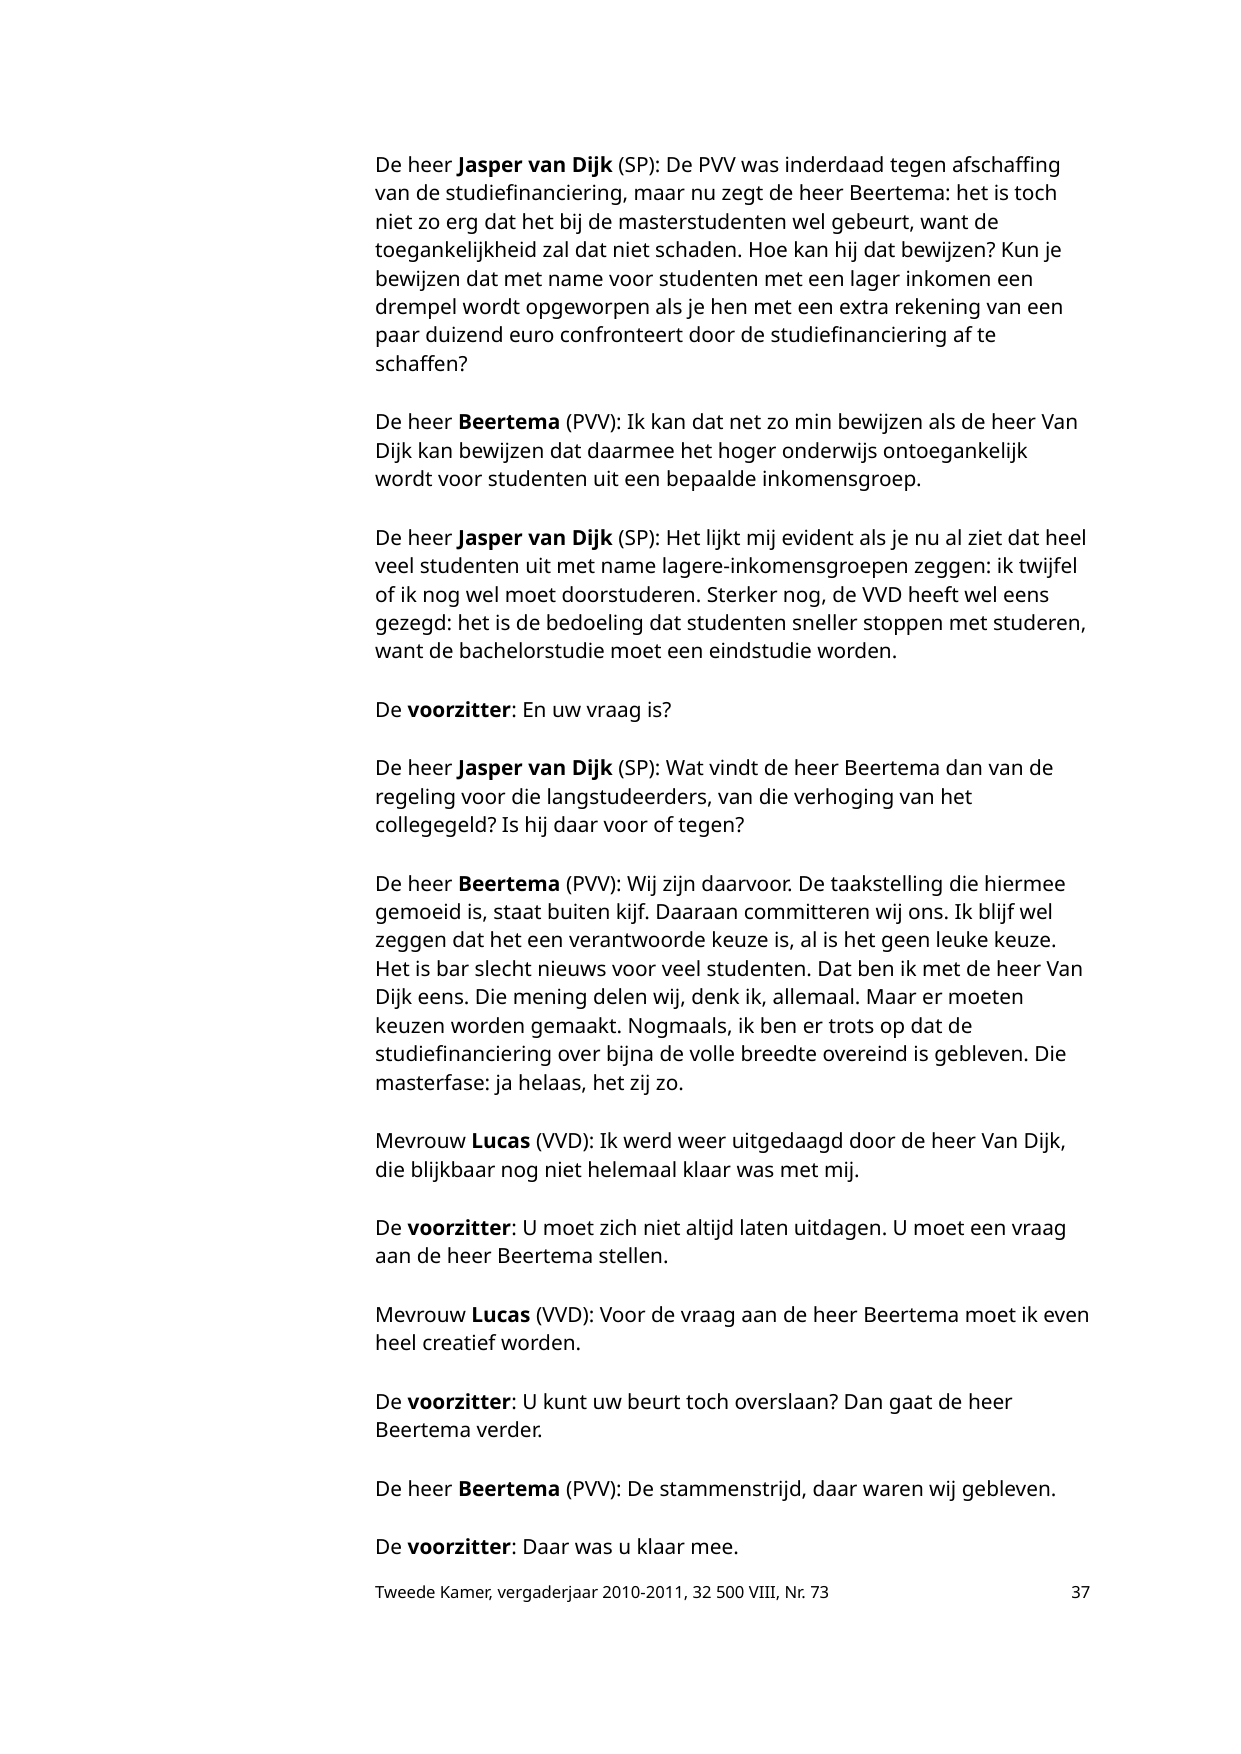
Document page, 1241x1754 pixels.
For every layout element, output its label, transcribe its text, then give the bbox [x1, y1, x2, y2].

text Mevrouw Lucas (VVD): Voor de vraag aan de heer Beertema moet ik even heel creatief worden. [375, 1300, 1090, 1357]
text De voorzitter: En uw vraag is? [375, 695, 1090, 723]
text Mevrouw Lucas (VVD): Ik werd weer uitgedaagd door de heer Van Dijk, die blijkbaar nog niet helemaal klaar was met mij. [375, 1126, 1090, 1183]
text De heer Beertema (PVV): Wij zijn daarvoor. De taakstelling die hiermee gemoeid is, staat buiten kijf. Daaraan committeren wij ons. Ik blijf wel zeggen dat het een verantwoorde keuze is, al is het geen leuke keuze. Het is bar slecht nieuws voor veel studenten. Dat ben ik met de heer Van Dijk eens. Die mening delen wij, denk ik, allemaal. Maar er moeten keuzen worden gemaakt. Nogmaals, ik ben er trots op dat de studiefinanciering over bijna de volle breedte overeind is gebleven. Die masterfase: ja helaas, het zij zo. [375, 869, 1090, 1096]
text De heer Jasper van Dijk (SP): Het lijkt mij evident als je nu al ziet dat heel veel studenten uit met name lagere-inkomensgroepen zeggen: ik twijfel of ik nog wel moet doorstuderen. Sterker nog, de VVD heeft wel eens gezegd: het is de bedoeling dat studenten sneller stoppen met studeren, want de bachelorstudie moet een eindstudie worden. [375, 523, 1090, 665]
text De voorzitter: U moet zich niet altijd laten uitdagen. U moet een vraag aan de heer Beertema stellen. [375, 1213, 1090, 1270]
text De voorzitter: Daar was u klaar mee. [375, 1532, 1090, 1561]
text De heer Beertema (PVV): De stammenstrijd, daar waren wij gebleven. [375, 1474, 1090, 1502]
text De heer Jasper van Dijk (SP): Wat vindt de heer Beertema dan van de regeling voor die langstudeerders, van die verhoging van het collegegeld? Is hij daar voor of tegen? [375, 753, 1090, 839]
text De heer Beertema (PVV): Ik kan dat net zo min bewijzen als de heer Van Dijk kan bewijzen dat daarmee het hoger onderwijs ontoegankelijk wordt voor studenten uit een bepaalde inkomensgroep. [375, 407, 1090, 493]
text De heer Jasper van Dijk (SP): De PVV was inderdaad tegen afschaffing van de studiefinanciering, maar nu zegt de heer Beertema: het is toch niet zo erg dat het bij de masterstudenten wel gebeurt, want de toegankelijkheid zal dat niet schaden. Hoe kan hij dat bewijzen? Kun je bewijzen dat met name voor studenten met een lager inkomen een drempel wordt opgeworpen als je hen met een extra rekening van een paar duizend euro confronteert door de studiefinanciering af te schaffen? [375, 150, 1090, 377]
text De voorzitter: U kunt uw beurt toch overslaan? Dan gaat de heer Beertema verder. [375, 1387, 1090, 1444]
